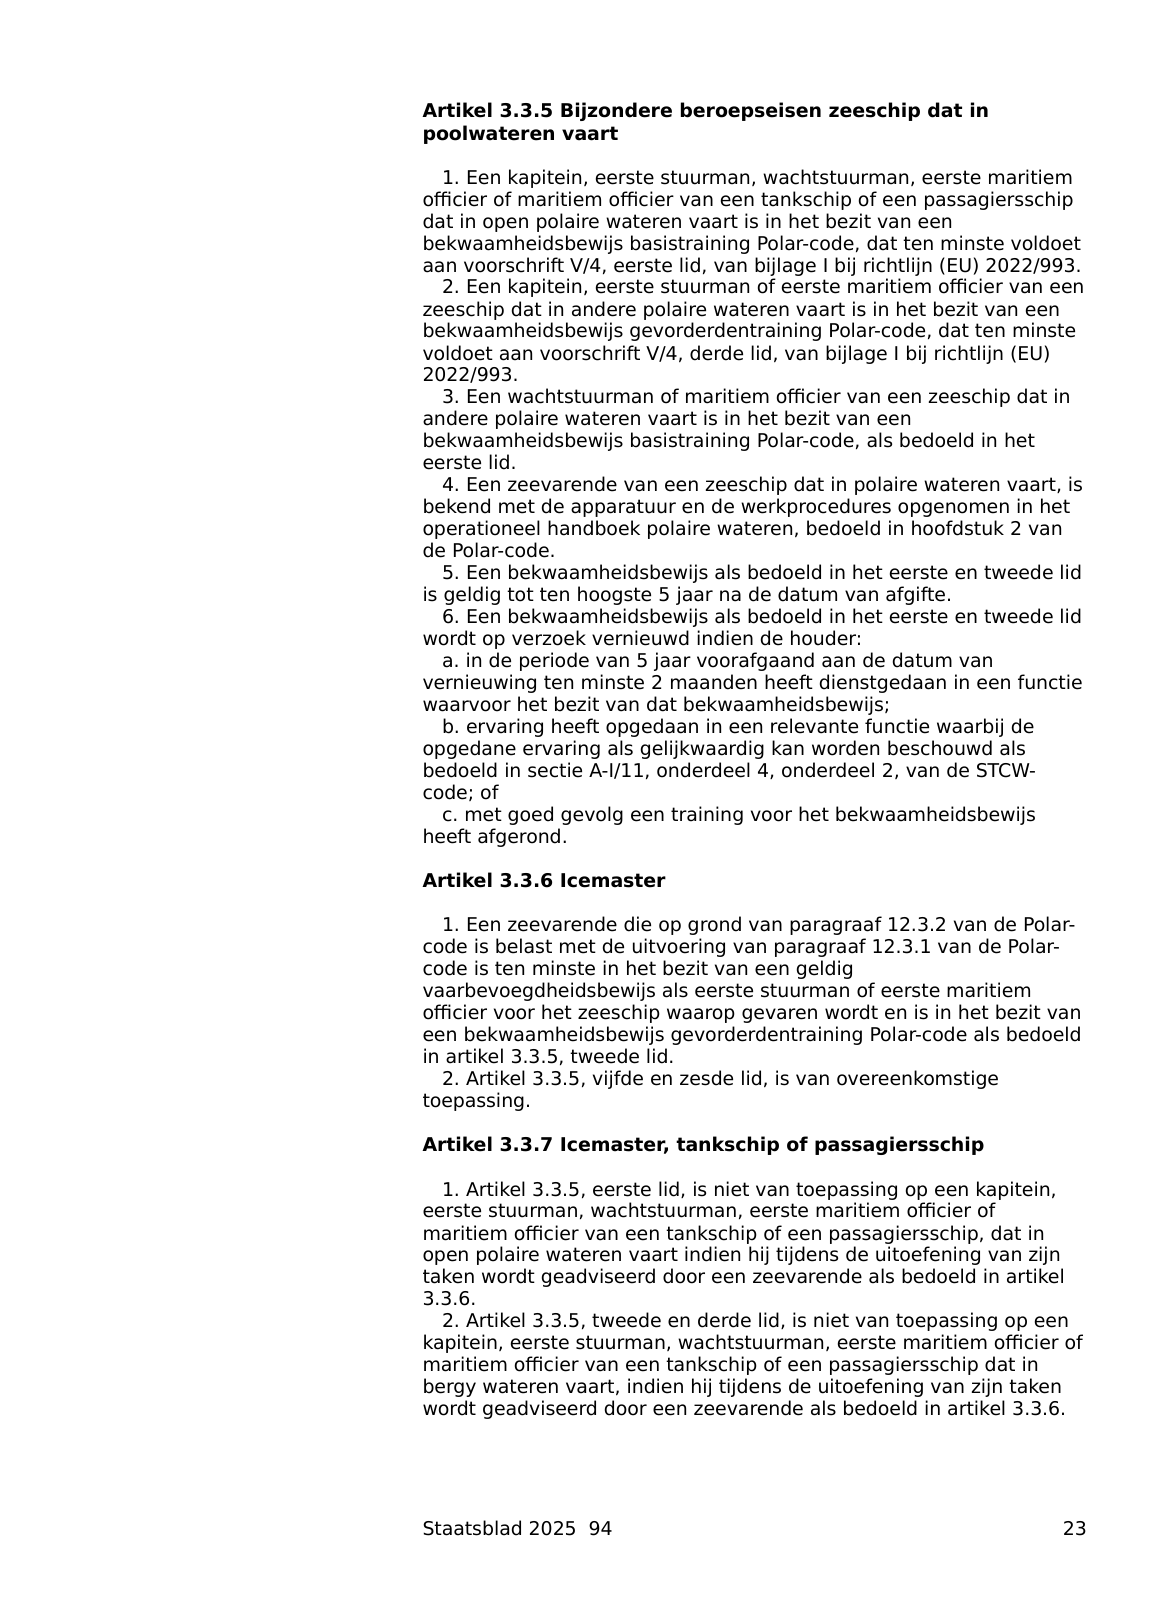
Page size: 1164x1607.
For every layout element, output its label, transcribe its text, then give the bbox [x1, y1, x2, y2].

text 1. Een zeevarende die op grond van paragraaf 12.3.2 van de Polar-code is belast met de uitvoering van paragraaf 12.3.1 van de Polar-code is ten minste in het bezit van een geldig vaarbevoegdheidsbewijs als eerste stuurman of eerste maritiem officier voor het zeeschip waarop gevaren wordt en is in het bezit van een bekwaamheidsbewijs gevorderdentraining Polar-code als bedoeld in artikel 3.3.5, tweede lid. [422, 914, 1087, 1068]
text c. met goed gevolg een training voor het bekwaamheidsbewijs heeft afgerond. [422, 804, 1087, 848]
text 1. Een kapitein, eerste stuurman, wachtstuurman, eerste maritiem officier of maritiem officier van een tankschip of een passagiersschip dat in open polaire wateren vaart is in het bezit van een bekwaamheidsbewijs basistraining Polar-code, dat ten minste voldoet aan voorschrift V/4, eerste lid, van bijlage I bij richtlijn (EU) 2022/993. [422, 167, 1087, 276]
subtitle Artikel 3.3.7 Icemaster, tankschip of passagiersschip [422, 1134, 1087, 1156]
text b. ervaring heeft opgedaan in een relevante functie waarbij de opgedane ervaring als gelijkwaardig kan worden beschouwd als bedoeld in sectie A-I/11, onderdeel 4, onderdeel 2, van de STCW-code; of [422, 716, 1087, 804]
text 2. Artikel 3.3.5, vijfde en zesde lid, is van overeenkomstige toepassing. [422, 1068, 1087, 1112]
text 1. Artikel 3.3.5, eerste lid, is niet van toepassing op een kapitein, eerste stuurman, wachtstuurman, eerste maritiem officier of maritiem officier van een tankschip of een passagiersschip, dat in open polaire wateren vaart indien hij tijdens de uitoefening van zijn taken wordt geadviseerd door een zeevarende als bedoeld in artikel 3.3.6. [422, 1178, 1087, 1310]
text a. in de periode van 5 jaar voorafgaand aan de datum van vernieuwing ten minste 2 maanden heeft dienstgedaan in een functie waarvoor het bezit van dat bekwaamheidsbewijs; [422, 650, 1087, 716]
subtitle Artikel 3.3.5 Bijzondere beroepseisen zeeschip dat in poolwateren vaart [422, 100, 1087, 144]
text 2. Artikel 3.3.5, tweede en derde lid, is niet van toepassing op een kapitein, eerste stuurman, wachtstuurman, eerste maritiem officier of maritiem officier van een tankschip of een passagiersschip dat in bergy wateren vaart, indien hij tijdens de uitoefening van zijn taken wordt geadviseerd door een zeevarende als bedoeld in artikel 3.3.6. [422, 1310, 1087, 1420]
text 2. Een kapitein, eerste stuurman of eerste maritiem officier van een zeeschip dat in andere polaire wateren vaart is in het bezit van een bekwaamheidsbewijs gevorderdentraining Polar-code, dat ten minste voldoet aan voorschrift V/4, derde lid, van bijlage I bij richtlijn (EU) 2022/993. [422, 276, 1087, 386]
subtitle Artikel 3.3.6 Icemaster [422, 870, 1087, 892]
text 3. Een wachtstuurman of maritiem officier van een zeeschip dat in andere polaire wateren vaart is in het bezit van een bekwaamheidsbewijs basistraining Polar-code, als bedoeld in het eerste lid. [422, 386, 1087, 474]
text 6. Een bekwaamheidsbewijs als bedoeld in het eerste en tweede lid wordt op verzoek vernieuwd indien de houder: [422, 606, 1087, 650]
text 4. Een zeevarende van een zeeschip dat in polaire wateren vaart, is bekend met de apparatuur en de werkprocedures opgenomen in het operationeel handboek polaire wateren, bedoeld in hoofdstuk 2 van de Polar-code. [422, 474, 1087, 562]
text 5. Een bekwaamheidsbewijs als bedoeld in het eerste en tweede lid is geldig tot ten hoogste 5 jaar na de datum van afgifte. [422, 562, 1087, 606]
